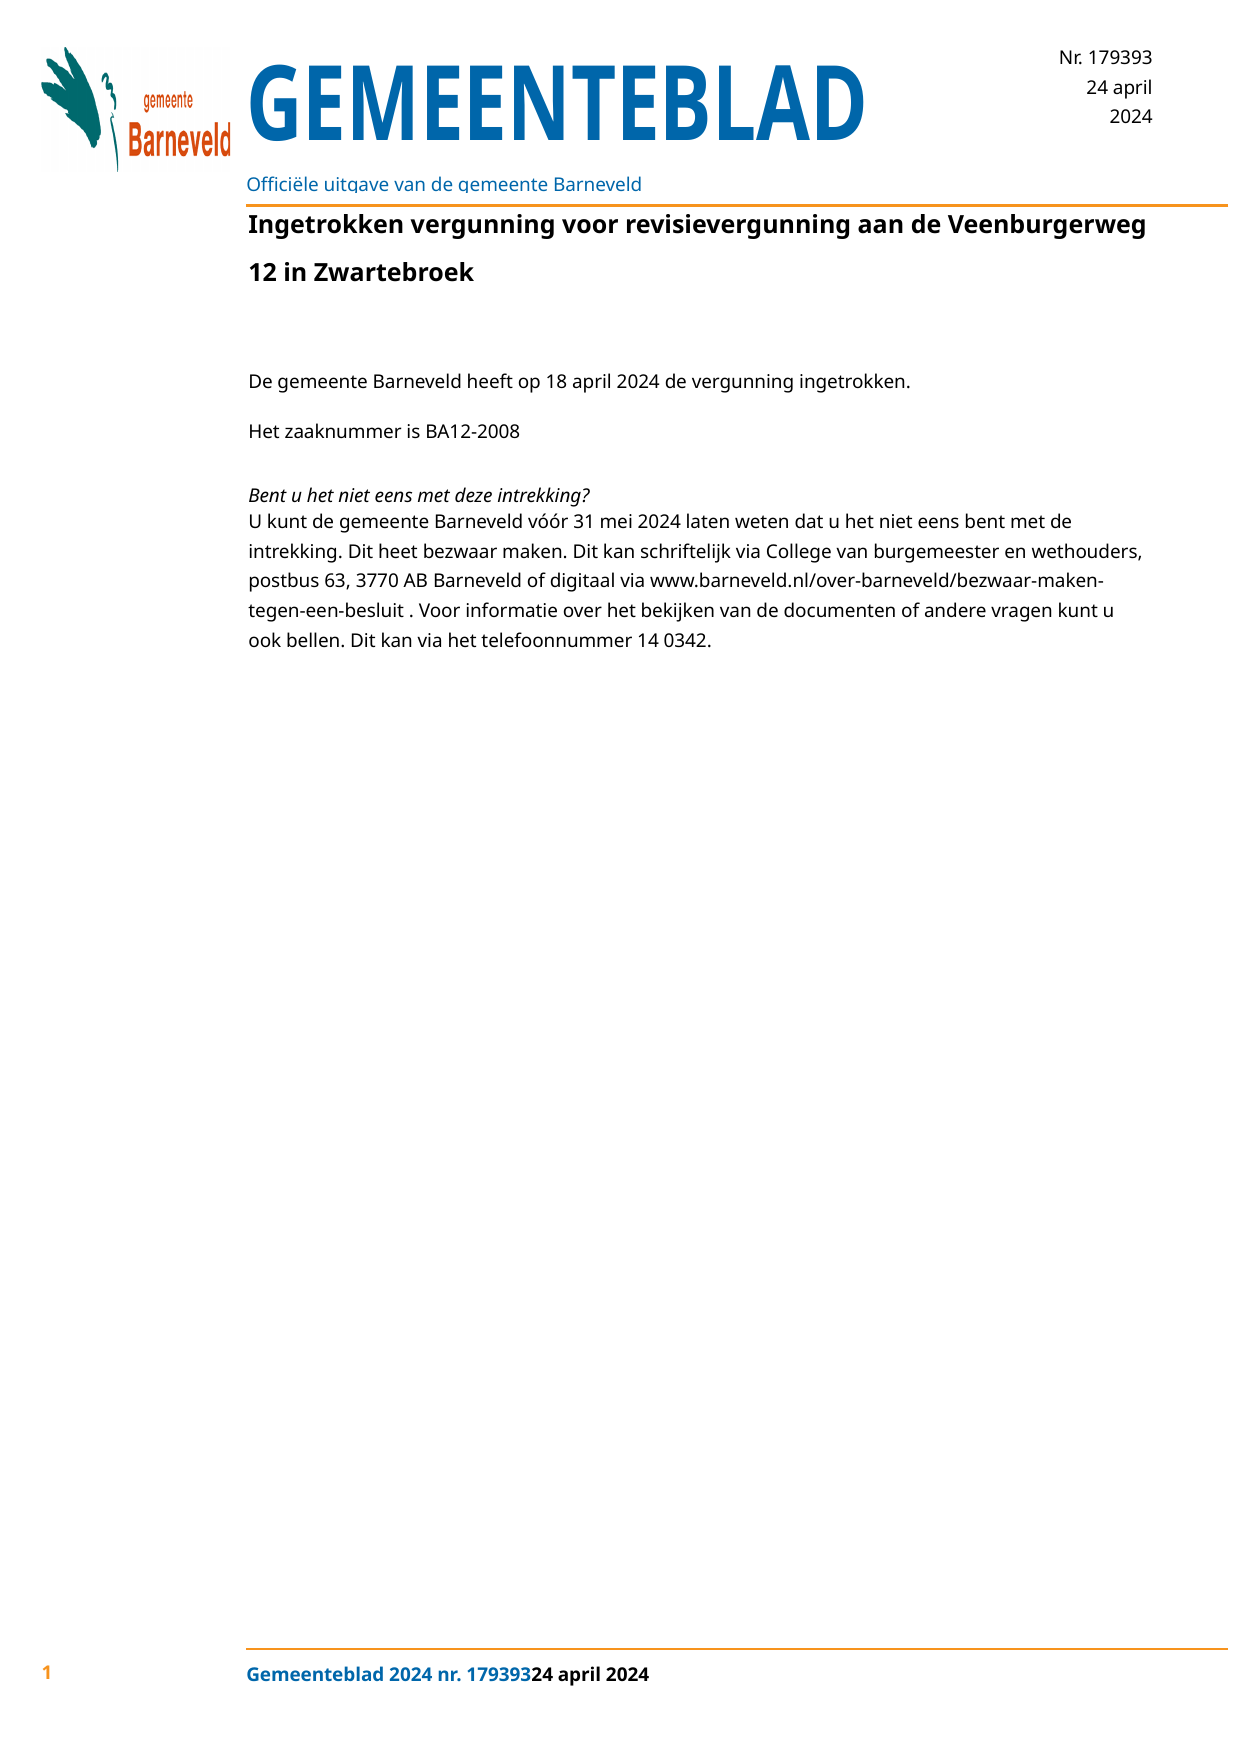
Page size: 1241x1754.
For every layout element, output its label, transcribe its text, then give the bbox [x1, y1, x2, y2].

text Bent u het niet eens met deze intrekking? [248, 483, 1152, 508]
text Het zaaknummer is BA12-2008 [248, 419, 1152, 444]
text De gemeente Barneveld heeft op 18 april 2024 de vergunning ingetrokken. [248, 368, 1152, 394]
picture [41, 47, 231, 172]
text Ingetrokken vergunning voor revisievergunning aan de Veenburgerweg 12 in Zwartebroek [248, 207, 1152, 288]
text U kunt de gemeente Barneveld vóór 31 mei 2024 laten weten dat u het niet eens bent met de intrekking. Dit heet bezwaar maken. Dit kan schriftelijk via College van burgemeester en wethouders, postbus 63, 3770 AB Barneveld of digitaal via www.barneveld.nl/over-barneveld/bezwaar-maken-tegen-een-besluit . Voor informatie over het bekijken van de documenten of andere vragen kunt u ook bellen. Dit kan via het telefoonnummer 14 0342. [248, 508, 1152, 652]
